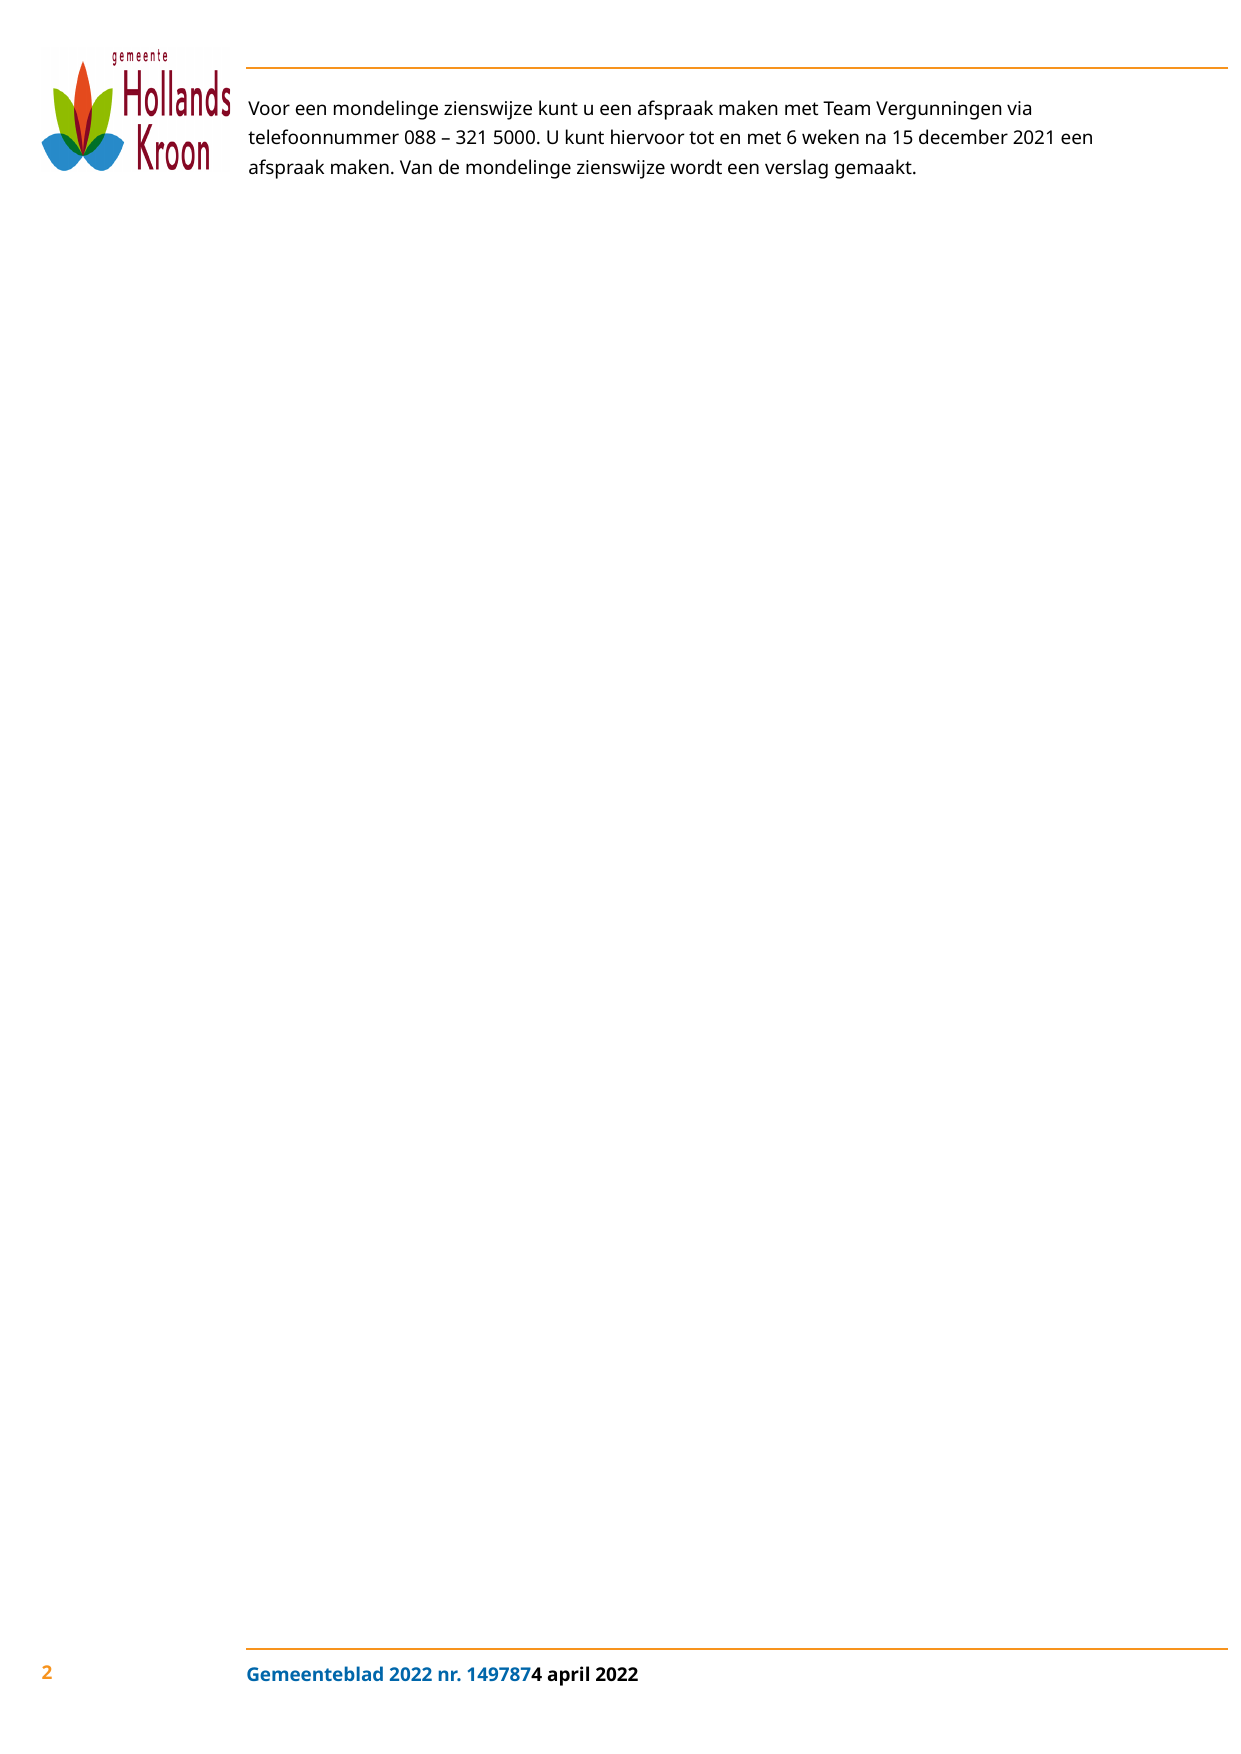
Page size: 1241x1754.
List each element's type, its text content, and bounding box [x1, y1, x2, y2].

text Voor een mondelinge zienswijze kunt u een afspraak maken met Team Vergunningen via telefoonnummer 088 – 321 5000. U kunt hiervoor tot en met 6 weken na 15 december 2021 een afspraak maken. Van de mondelinge zienswijze wordt een verslag gemaakt. [248, 95, 1152, 180]
picture [41, 47, 231, 172]
